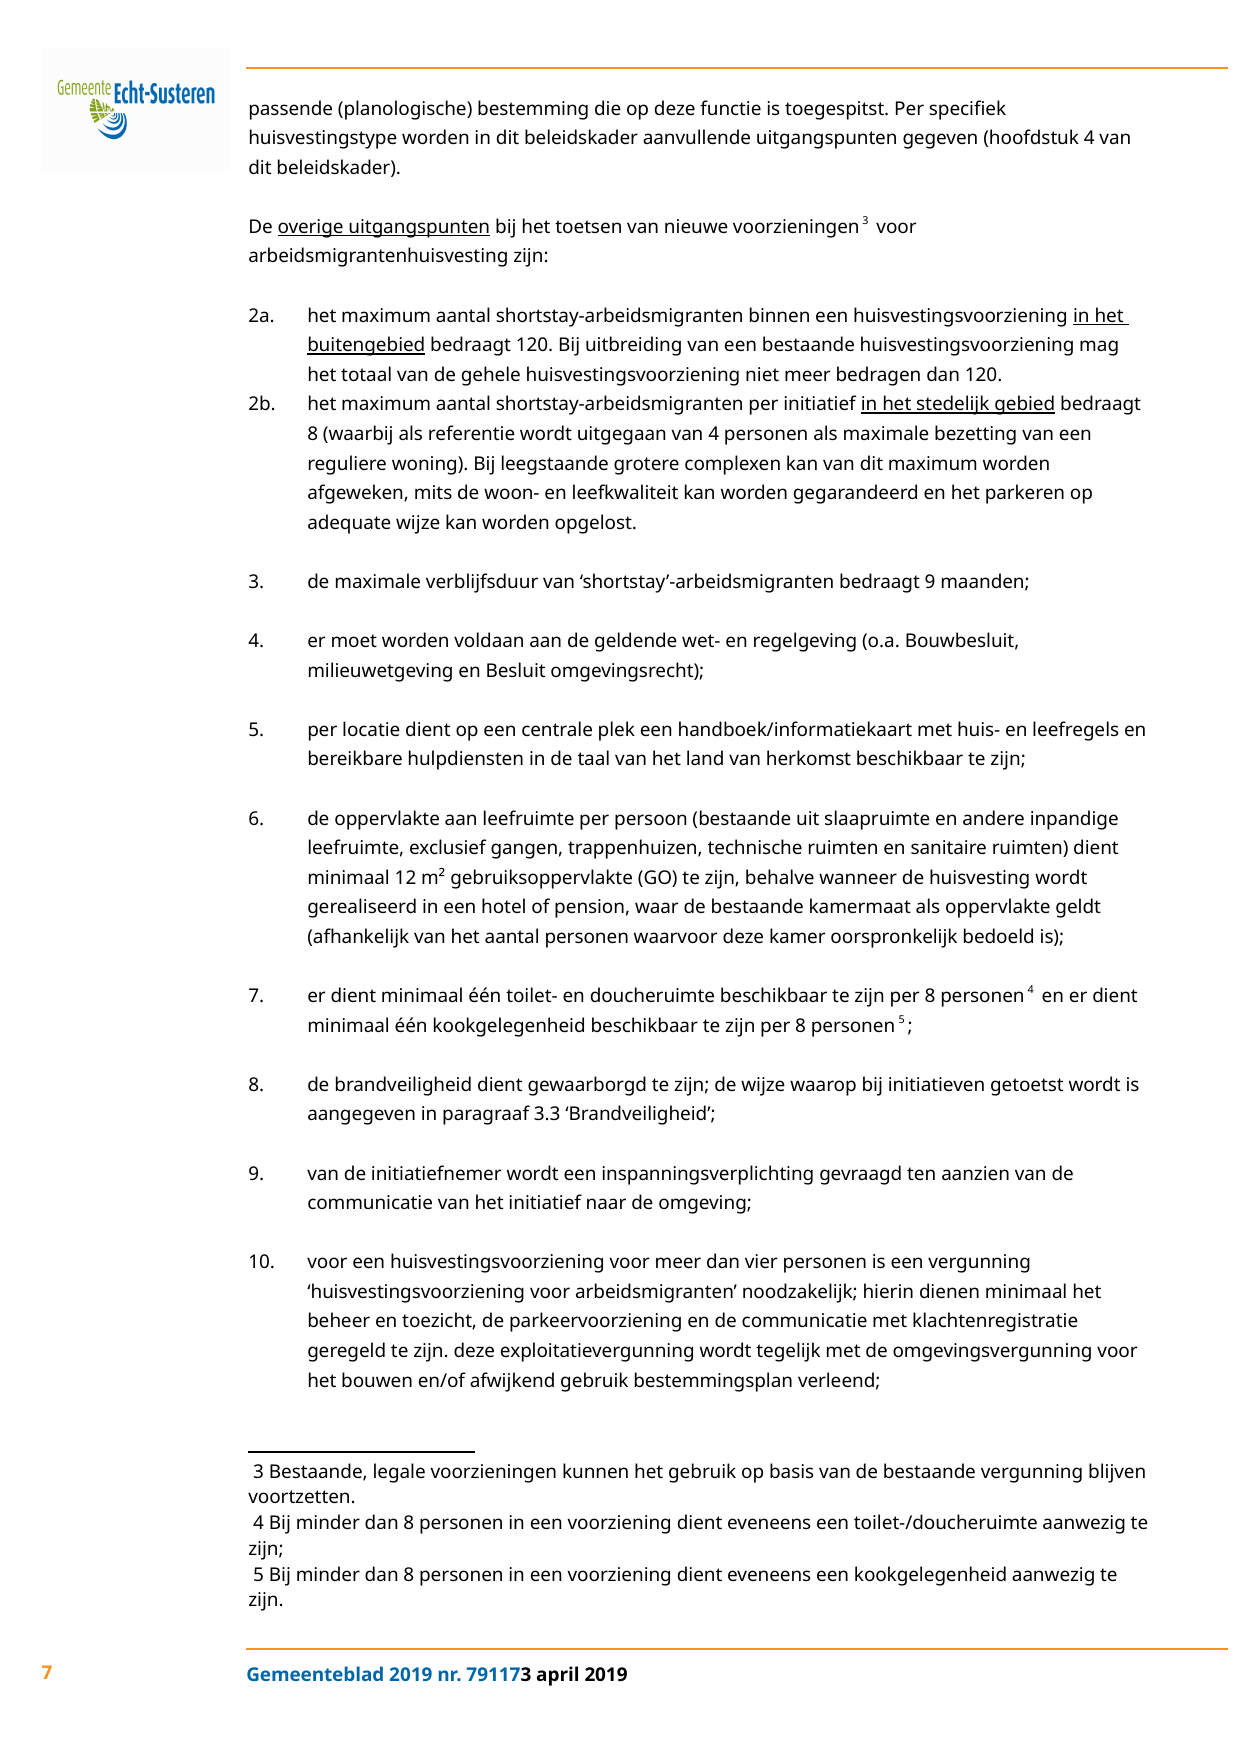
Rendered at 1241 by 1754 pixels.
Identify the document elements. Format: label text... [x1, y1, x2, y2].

list er dient minimaal één toilet- en doucheruimte beschikbaar te zijn per 8 personen en er dient minimaal één kookgelegenheid beschikbaar te zijn per 8 personen; [248, 982, 1152, 1038]
list Bij minder dan 8 personen in een voorziening dient eveneens een kookgelegenheid aanwezig te zijn. [248, 1561, 1152, 1612]
picture [41, 47, 231, 172]
list Bij minder dan 8 personen in een voorziening dient eveneens een toilet-/doucheruimte aanwezig te zijn; [248, 1509, 1152, 1561]
text Bestaande, legale voorzieningen kunnen het gebruik op basis van de bestaande vergunning blijven voortzetten. [248, 1458, 1152, 1509]
text passende (planologische) bestemming die op deze functie is toegespitst. Per specifiek huisvestingstype worden in dit beleidskader aanvullende uitgangspunten gegeven (hoofdstuk 4 van dit beleidskader). [248, 95, 1152, 180]
list de maximale verblijfsduur van ‘shortstay’-arbeidsmigranten bedraagt 9 maanden; [248, 568, 1152, 594]
text De overige uitgangspunten bij het toetsen van nieuwe voorzieningen voor arbeidsmigrantenhuisvesting zijn: [248, 213, 1152, 268]
list de brandveiligheid dient gewaarborgd te zijn; de wijze waarop bij initiatieven getoetst wordt is aangegeven in paragraaf 3.3 ‘Brandveiligheid’; [248, 1071, 1152, 1126]
list de oppervlakte aan leefruimte per persoon (bestaande uit slaapruimte en andere inpandige leefruimte, exclusief gangen, trappenhuizen, technische ruimten en sanitaire ruimten) dient minimaal 12 m² gebruiksoppervlakte (GO) te zijn, behalve wanneer de huisvesting wordt gerealiseerd in een hotel of pension, waar de bestaande kamermaat als oppervlakte geldt (afhankelijk van het aantal personen waarvoor deze kamer oorspronkelijk bedoeld is); [248, 805, 1152, 949]
list het maximum aantal shortstay-arbeidsmigranten per initiatief in het stedelijk gebied bedraagt 8 (waarbij als referentie wordt uitgegaan van 4 personen als maximale bezetting van een reguliere woning). Bij leegstaande grotere complexen kan van dit maximum worden afgeweken, mits de woon- en leefkwaliteit kan worden gegarandeerd en het parkeren op adequate wijze kan worden opgelost. [248, 391, 1152, 535]
list voor een huisvestingsvoorziening voor meer dan vier personen is een vergunning ‘huisvestingsvoorziening voor arbeidsmigranten’ noodzakelijk; hierin dienen minimaal het beheer en toezicht, de parkeervoorziening en de communicatie met klachtenregistratie geregeld te zijn. deze exploitatievergunning wordt tegelijk met de omgevingsvergunning voor het bouwen en/of afwijkend gebruik bestemmingsplan verleend; [248, 1248, 1152, 1393]
list er moet worden voldaan aan de geldende wet- en regelgeving (o.a. Bouwbesluit, milieuwetgeving en Besluit omgevingsrecht); [248, 627, 1152, 683]
list per locatie dient op een centrale plek een handboek/informatiekaart met huis- en leefregels en bereikbare hulpdiensten in de taal van het land van herkomst beschikbaar te zijn; [248, 716, 1152, 771]
list het maximum aantal shortstay-arbeidsmigranten binnen een huisvestingsvoorziening in het buitengebied bedraagt 120. Bij uitbreiding van een bestaande huisvestingsvoorziening mag het totaal van de gehele huisvestingsvoorziening niet meer bedragen dan 120. [248, 302, 1152, 387]
list van de initiatiefnemer wordt een inspanningsverplichting gevraagd ten aanzien van de communicatie van het initiatief naar de omgeving; [248, 1160, 1152, 1215]
